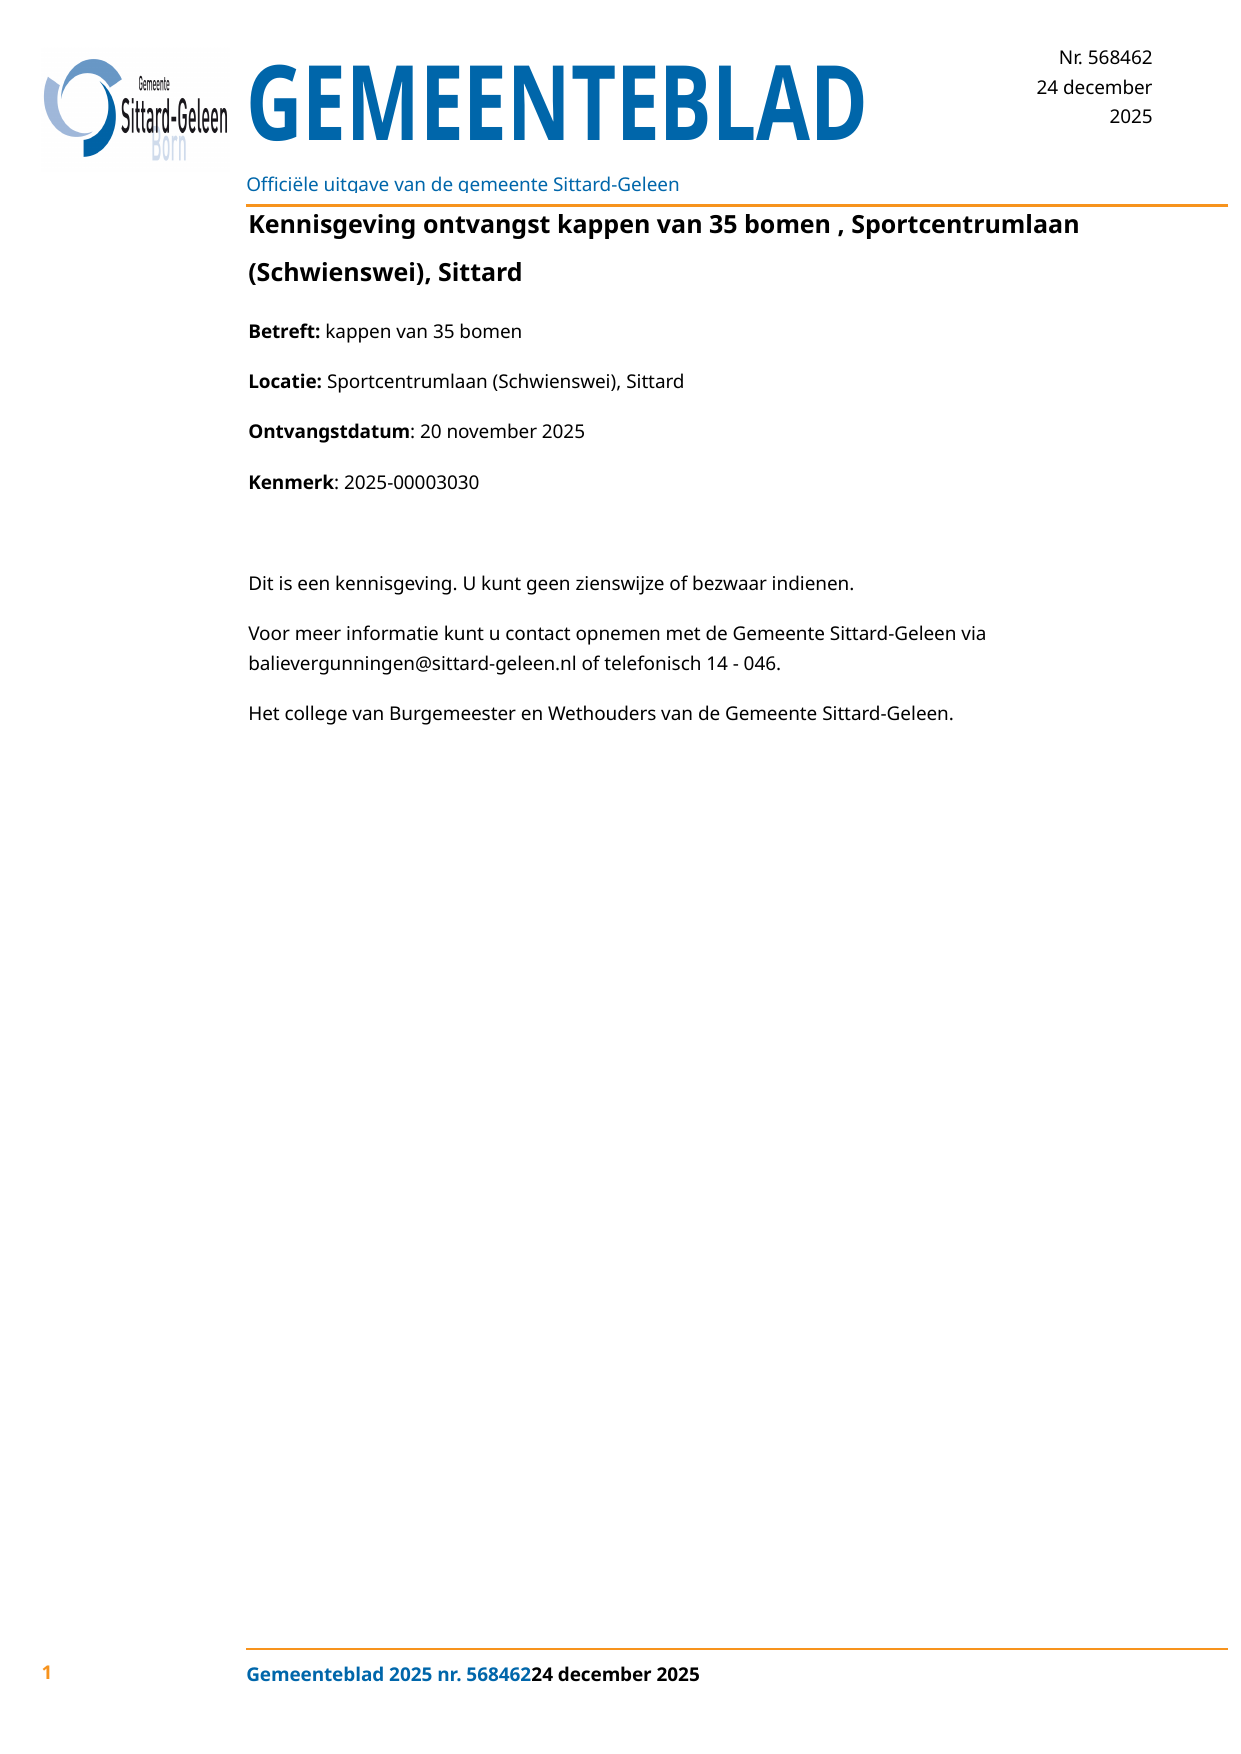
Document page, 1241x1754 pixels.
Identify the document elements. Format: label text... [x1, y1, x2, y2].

text Betreft: kappen van 35 bomen [248, 318, 1152, 344]
text Voor meer informatie kunt u contact opnemen met de Gemeente Sittard-Geleen via balievergunningen@sittard-geleen.nl of telefonisch 14 - 046. [248, 620, 1152, 676]
text Kennisgeving ontvangst kappen van 35 bomen , Sportcentrumlaan (Schwienswei), Sittard [248, 207, 1152, 288]
text Dit is een kennisgeving. U kunt geen zienswijze of bezwaar indienen. [248, 570, 1152, 596]
text Ontvangstdatum: 20 november 2025 [248, 419, 1152, 444]
text Kenmerk: 2025-00003030 [248, 469, 1152, 495]
picture [41, 47, 231, 172]
text Het college van Burgemeester en Wethouders van de Gemeente Sittard-Geleen. [248, 700, 1152, 726]
text Locatie: Sportcentrumlaan (Schwienswei), Sittard [248, 368, 1152, 394]
